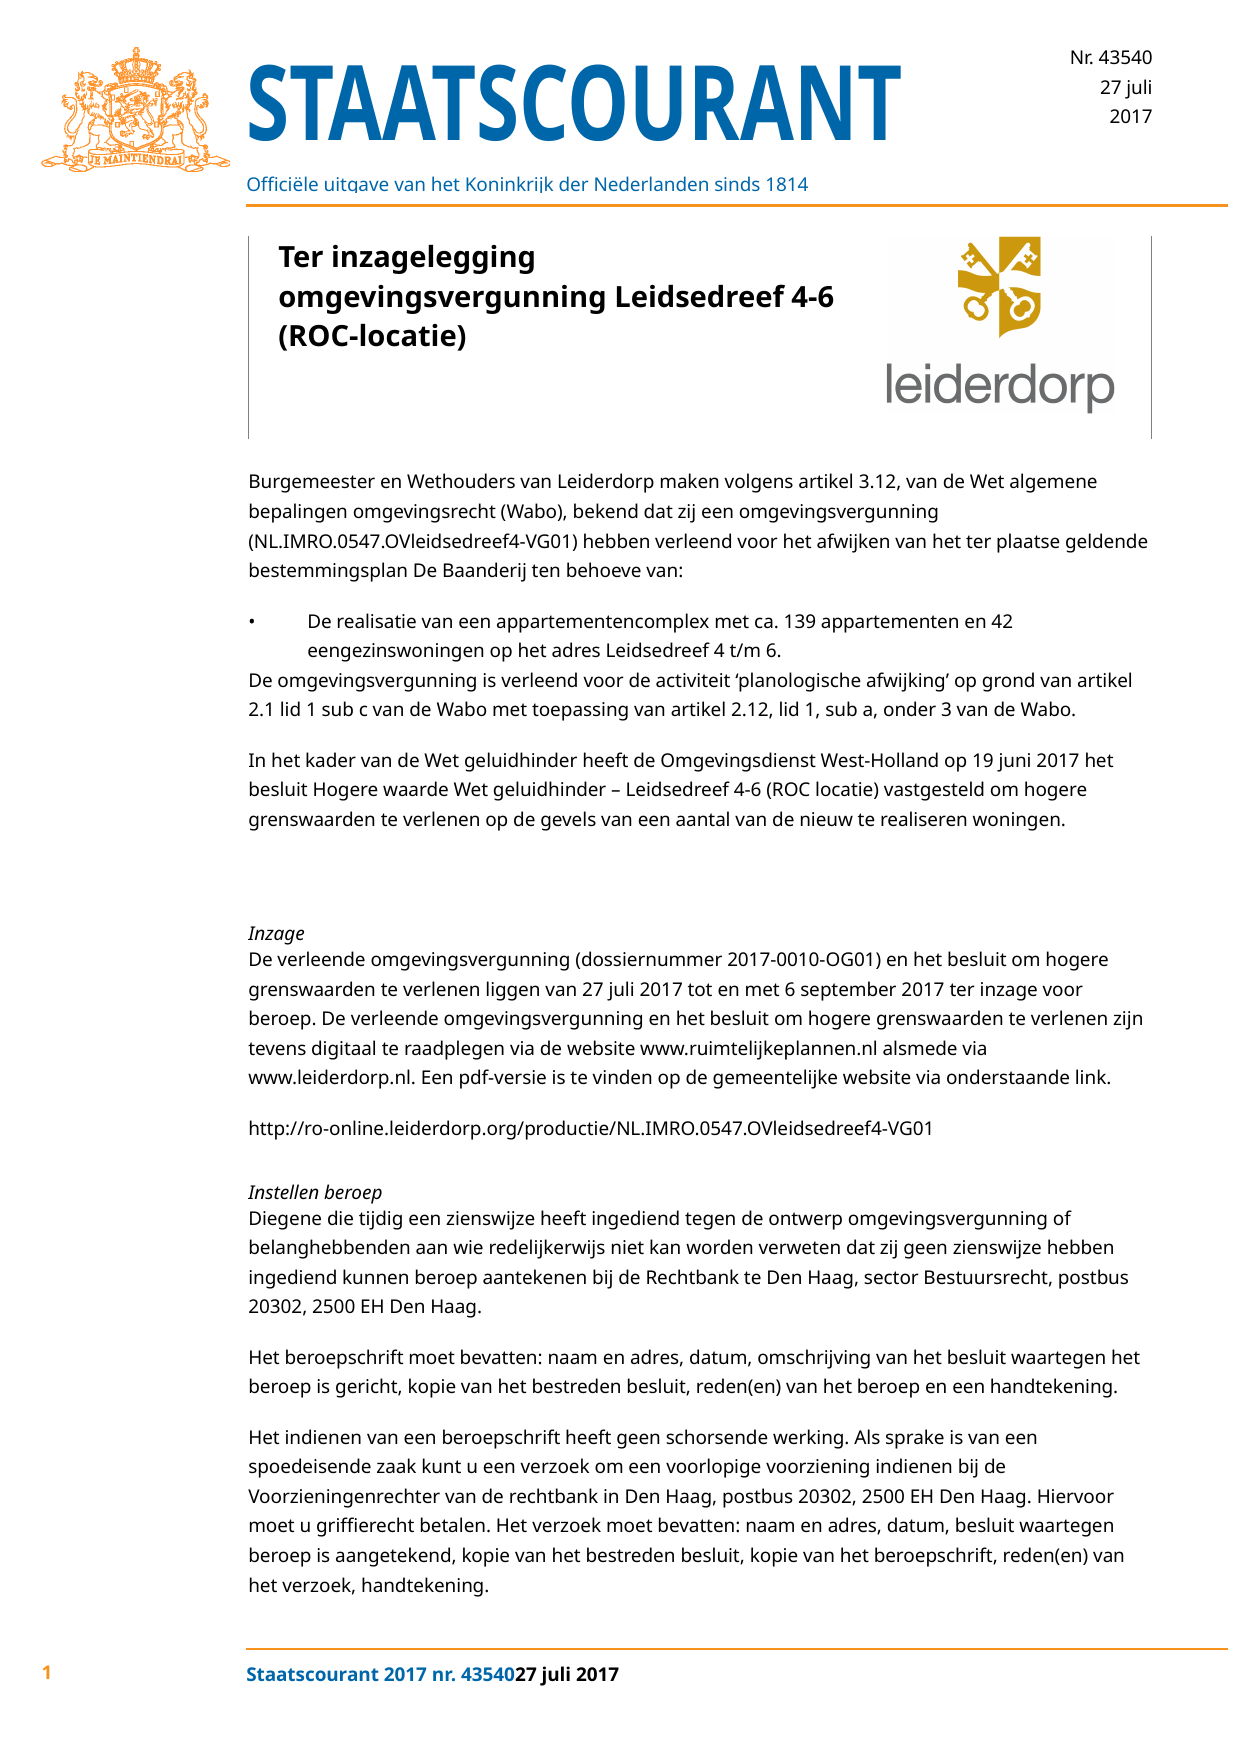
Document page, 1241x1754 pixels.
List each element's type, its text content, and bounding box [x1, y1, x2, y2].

text Het beroepschrift moet bevatten: naam en adres, datum, omschrijving van het besluit waartegen het beroep is gericht, kopie van het bestreden besluit, reden(en) van het beroep en een handtekening. [248, 1344, 1152, 1399]
text Inzage [248, 921, 1152, 946]
picture [41, 47, 231, 172]
text In het kader van de Wet geluidhinder heeft de Omgevingsdienst West‐Holland op 19 juni 2017 het besluit Hogere waarde Wet geluidhinder – Leidsedreef 4-6 (ROC locatie) vastgesteld om hogere grenswaarden te verlenen op de gevels van een aantal van de nieuw te realiseren woningen. [248, 747, 1152, 832]
table_header Ter inzagelegging omgevingsvergunning Leidsedreef 4-6 (ROC-locatie) [249, 236, 850, 439]
text Instellen beroep [248, 1179, 1152, 1205]
picture [886, 236, 1115, 414]
text http://ro-online.leiderdorp.org/productie/NL.IMRO.0547.OVleidsedreef4-VG01 [248, 1115, 1152, 1141]
text Burgemeester en Wethouders van Leiderdorp maken volgens artikel 3.12, van de Wet algemene bepalingen omgevingsrecht (Wabo), bekend dat zij een omgevingsvergunning (NL.IMRO.0547.OVleidsedreef4-VG01) hebben verleend voor het afwijken van het ter plaatse geldende bestemmingsplan De Baanderij ten behoeve van: [248, 469, 1152, 583]
table_header [850, 414, 1151, 439]
text Het indienen van een beroepschrift heeft geen schorsende werking. Als sprake is van een spoedeisende zaak kunt u een verzoek om een voorlopige voorziening indienen bij de Voorzieningenrechter van de rechtbank in Den Haag, postbus 20302, 2500 EH Den Haag. Hiervoor moet u griffierecht betalen. Het verzoek moet bevatten: naam en adres, datum, besluit waartegen beroep is aangetekend, kopie van het bestreden besluit, kopie van het beroepschrift, reden(en) van het verzoek, handtekening. [248, 1424, 1152, 1597]
table_header [850, 236, 886, 413]
text Diegene die tijdig een zienswijze heeft ingediend tegen de ontwerp omgevingsvergunning of belanghebbenden aan wie redelijkerwijs niet kan worden verweten dat zij geen zienswijze hebben ingediend kunnen beroep aantekenen bij de Rechtbank te Den Haag, sector Bestuursrecht, postbus 20302, 2500 EH Den Haag. [248, 1205, 1152, 1319]
text De omgevingsvergunning is verleend voor de activiteit ‘planologische afwijking’ op grond van artikel 2.1 lid 1 sub c van de Wabo met toepassing van artikel 2.12, lid 1, sub a, onder 3 van de Wabo. [248, 667, 1152, 722]
text De verleende omgevingsvergunning (dossiernummer 2017-0010-OG01) en het besluit om hogere grenswaarden te verlenen liggen van 27 juli 2017 tot en met 6 september 2017 ter inzage voor beroep. De verleende omgevingsvergunning en het besluit om hogere grenswaarden te verlenen zijn tevens digitaal te raadplegen via de website www.ruimtelijkeplannen.nl alsmede via www.leiderdorp.nl. Een pdf-versie is te vinden op de gemeentelijke website via onderstaande link. [248, 946, 1152, 1090]
list De realisatie van een appartementencomplex met ca. 139 appartementen en 42 eengezinswoningen op het adres Leidsedreef 4 t/m 6. [248, 608, 1152, 663]
table_header [1115, 236, 1151, 413]
